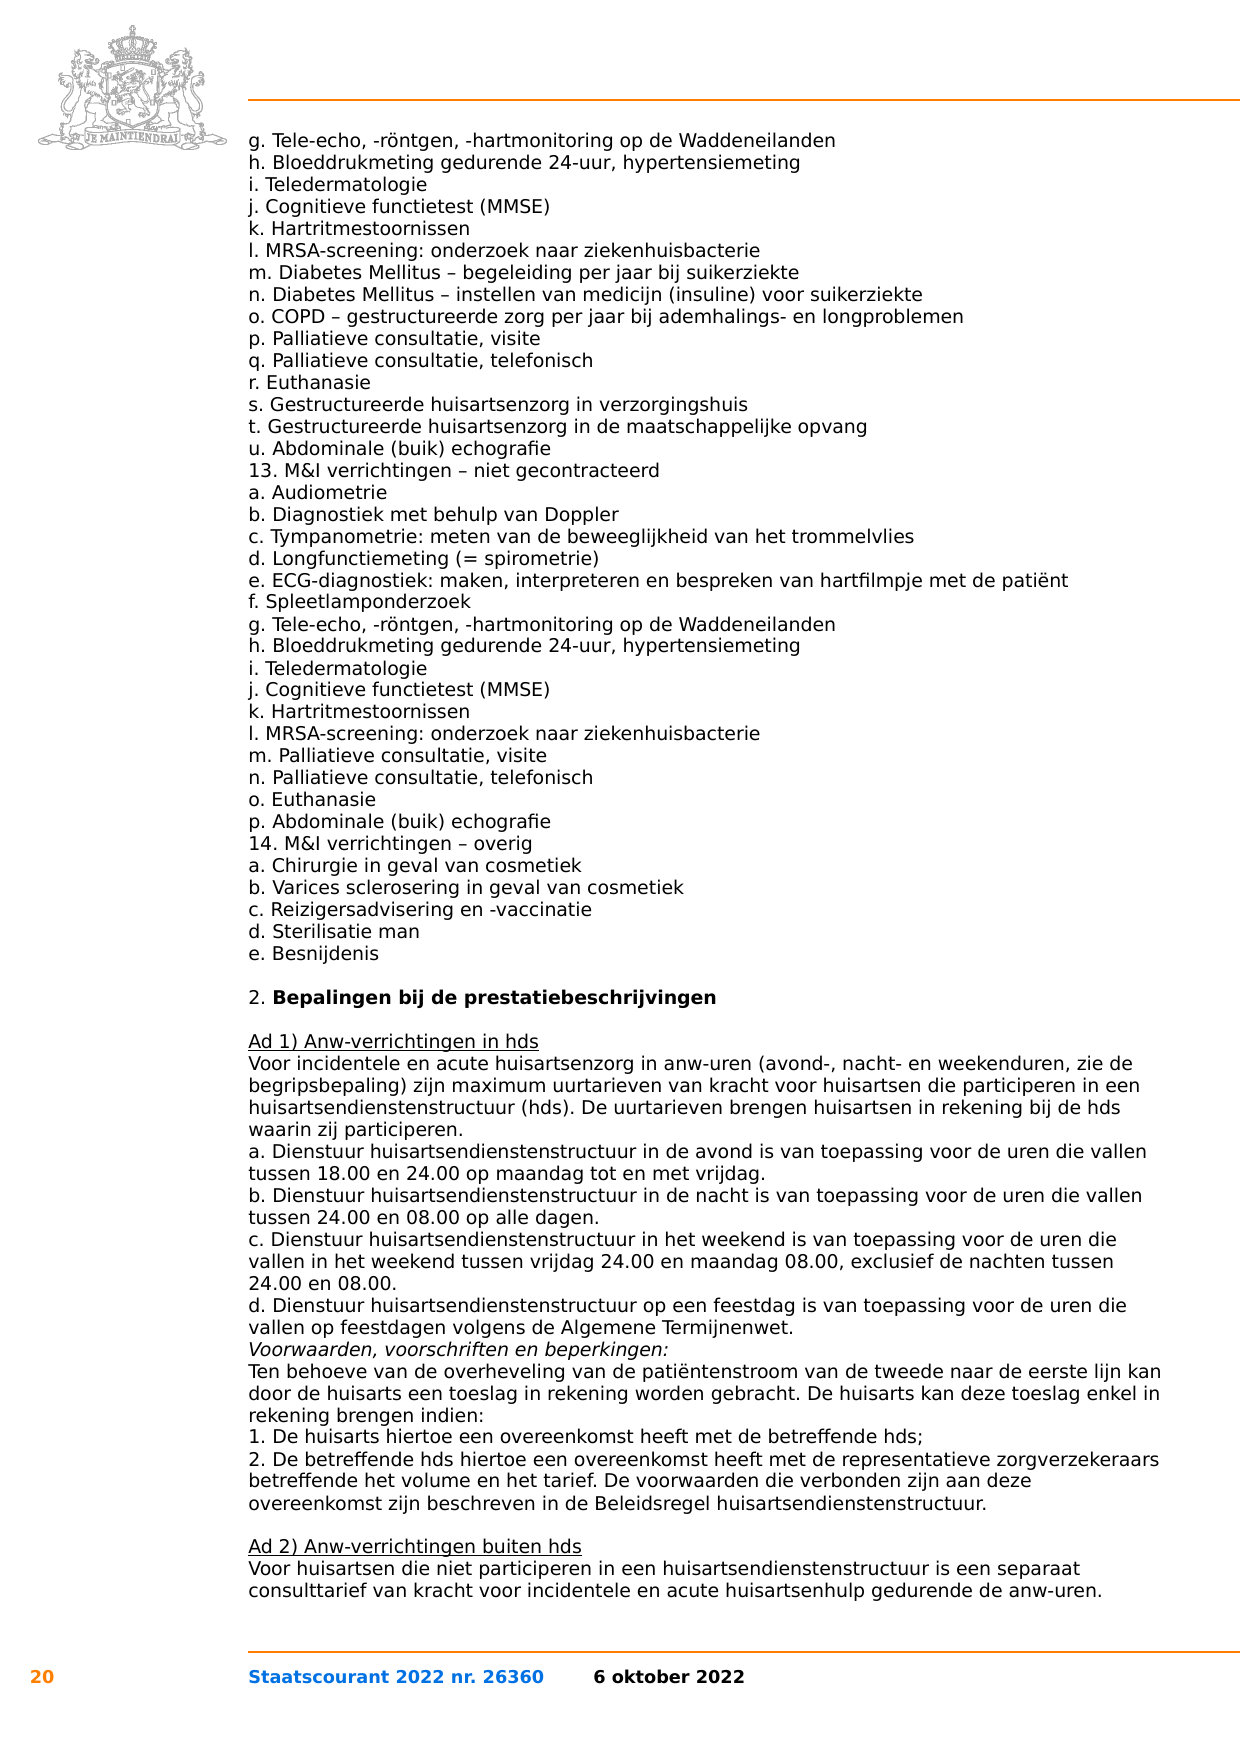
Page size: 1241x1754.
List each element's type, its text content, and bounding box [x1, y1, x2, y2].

text p. Abdominale (buik) echografie [248, 811, 1163, 833]
text 2. De betreffende hds hiertoe een overeenkomst heeft met de representatieve zorgverzekeraars betreffende het volume en het tarief. De voorwaarden die verbonden zijn aan deze overeenkomst zijn beschreven in de Beleidsregel huisartsendienstenstructuur. [248, 1448, 1163, 1514]
text Voorwaarden, voorschriften en beperkingen: [248, 1338, 1163, 1361]
text i. Teledermatologie [248, 657, 1163, 679]
text n. Diabetes Mellitus – instellen van medicijn (insuline) voor suikerziekte [248, 284, 1163, 306]
text c. Tympanometrie: meten van de beweeglijkheid van het trommelvlies [248, 526, 1163, 547]
text t. Gestructureerde huisartsenzorg in de maatschappelijke opvang [248, 416, 1163, 438]
text Voor huisartsen die niet participeren in een huisartsendienstenstructuur is een separaat consulttarief van kracht voor incidentele en acute huisartsenhulp gedurende de anw-uren. [248, 1558, 1163, 1602]
picture [38, 25, 227, 150]
text p. Palliatieve consultatie, visite [248, 328, 1163, 350]
text g. Tele-echo, -röntgen, -hartmonitoring op de Waddeneilanden [248, 130, 1163, 152]
text l. MRSA-screening: onderzoek naar ziekenhuisbacterie [248, 723, 1163, 745]
text 1. De huisarts hiertoe een overeenkomst heeft met de betreffende hds; [248, 1426, 1163, 1448]
text c. Dienstuur huisartsendienstenstructuur in het weekend is van toepassing voor de uren die vallen in het weekend tussen vrijdag 24.00 en maandag 08.00, exclusief de nachten tussen 24.00 en 08.00. [248, 1229, 1163, 1294]
text h. Bloeddrukmeting gedurende 24-uur, hypertensiemeting [248, 152, 1163, 174]
text f. Spleetlamponderzoek [248, 591, 1163, 613]
text Ten behoeve van de overheveling van de patiëntenstroom van de tweede naar de eerste lijn kan door de huisarts een toeslag in rekening worden gebracht. De huisarts kan deze toeslag enkel in rekening brengen indien: [248, 1361, 1163, 1426]
text d. Sterilisatie man [248, 921, 1163, 943]
text b. Dienstuur huisartsendienstenstructuur in de nacht is van toepassing voor de uren die vallen tussen 24.00 en 08.00 op alle dagen. [248, 1185, 1163, 1229]
text j. Cognitieve functietest (MMSE) [248, 679, 1163, 701]
text k. Hartritmestoornissen [248, 218, 1163, 240]
text j. Cognitieve functietest (MMSE) [248, 196, 1163, 218]
text o. COPD – gestructureerde zorg per jaar bij ademhalings- en longproblemen [248, 306, 1163, 328]
text 2. Bepalingen bij de prestatiebeschrijvingen [248, 987, 1163, 1009]
text b. Diagnostiek met behulp van Doppler [248, 503, 1163, 526]
text c. Reizigersadvisering en -vaccinatie [248, 899, 1163, 921]
text d. Longfunctiemeting (= spirometrie) [248, 547, 1163, 569]
text h. Bloeddrukmeting gedurende 24-uur, hypertensiemeting [248, 635, 1163, 657]
subtitle Ad 2) Anw-verrichtingen buiten hds [248, 1536, 1163, 1558]
text g. Tele-echo, -röntgen, -hartmonitoring op de Waddeneilanden [248, 613, 1163, 635]
subtitle Ad 1) Anw-verrichtingen in hds [248, 1031, 1163, 1053]
text a. Dienstuur huisartsendienstenstructuur in de avond is van toepassing voor de uren die vallen tussen 18.00 en 24.00 op maandag tot en met vrijdag. [248, 1141, 1163, 1185]
text 13. M&I verrichtingen – niet gecontracteerd [248, 459, 1163, 482]
text a. Chirurgie in geval van cosmetiek [248, 855, 1163, 877]
text a. Audiometrie [248, 482, 1163, 503]
text e. ECG-diagnostiek: maken, interpreteren en bespreken van hartfilmpje met de patiënt [248, 569, 1163, 591]
text i. Teledermatologie [248, 174, 1163, 196]
text k. Hartritmestoornissen [248, 701, 1163, 723]
text o. Euthanasie [248, 789, 1163, 811]
text e. Besnijdenis [248, 943, 1163, 965]
text m. Palliatieve consultatie, visite [248, 745, 1163, 767]
text 14. M&I verrichtingen – overig [248, 833, 1163, 855]
text r. Euthanasie [248, 372, 1163, 394]
text n. Palliatieve consultatie, telefonisch [248, 767, 1163, 789]
text l. MRSA-screening: onderzoek naar ziekenhuisbacterie [248, 240, 1163, 262]
text b. Varices sclerosering in geval van cosmetiek [248, 877, 1163, 899]
text s. Gestructureerde huisartsenzorg in verzorgingshuis [248, 394, 1163, 416]
text d. Dienstuur huisartsendienstenstructuur op een feestdag is van toepassing voor de uren die vallen op feestdagen volgens de Algemene Termijnenwet. [248, 1294, 1163, 1338]
text u. Abdominale (buik) echografie [248, 438, 1163, 459]
text m. Diabetes Mellitus – begeleiding per jaar bij suikerziekte [248, 262, 1163, 284]
text q. Palliatieve consultatie, telefonisch [248, 350, 1163, 372]
text Voor incidentele en acute huisartsenzorg in anw-uren (avond-, nacht- en weekenduren, zie de begripsbepaling) zijn maximum uurtarieven van kracht voor huisartsen die participeren in een huisartsendienstenstructuur (hds). De uurtarieven brengen huisartsen in rekening bij de hds waarin zij participeren. [248, 1053, 1163, 1141]
